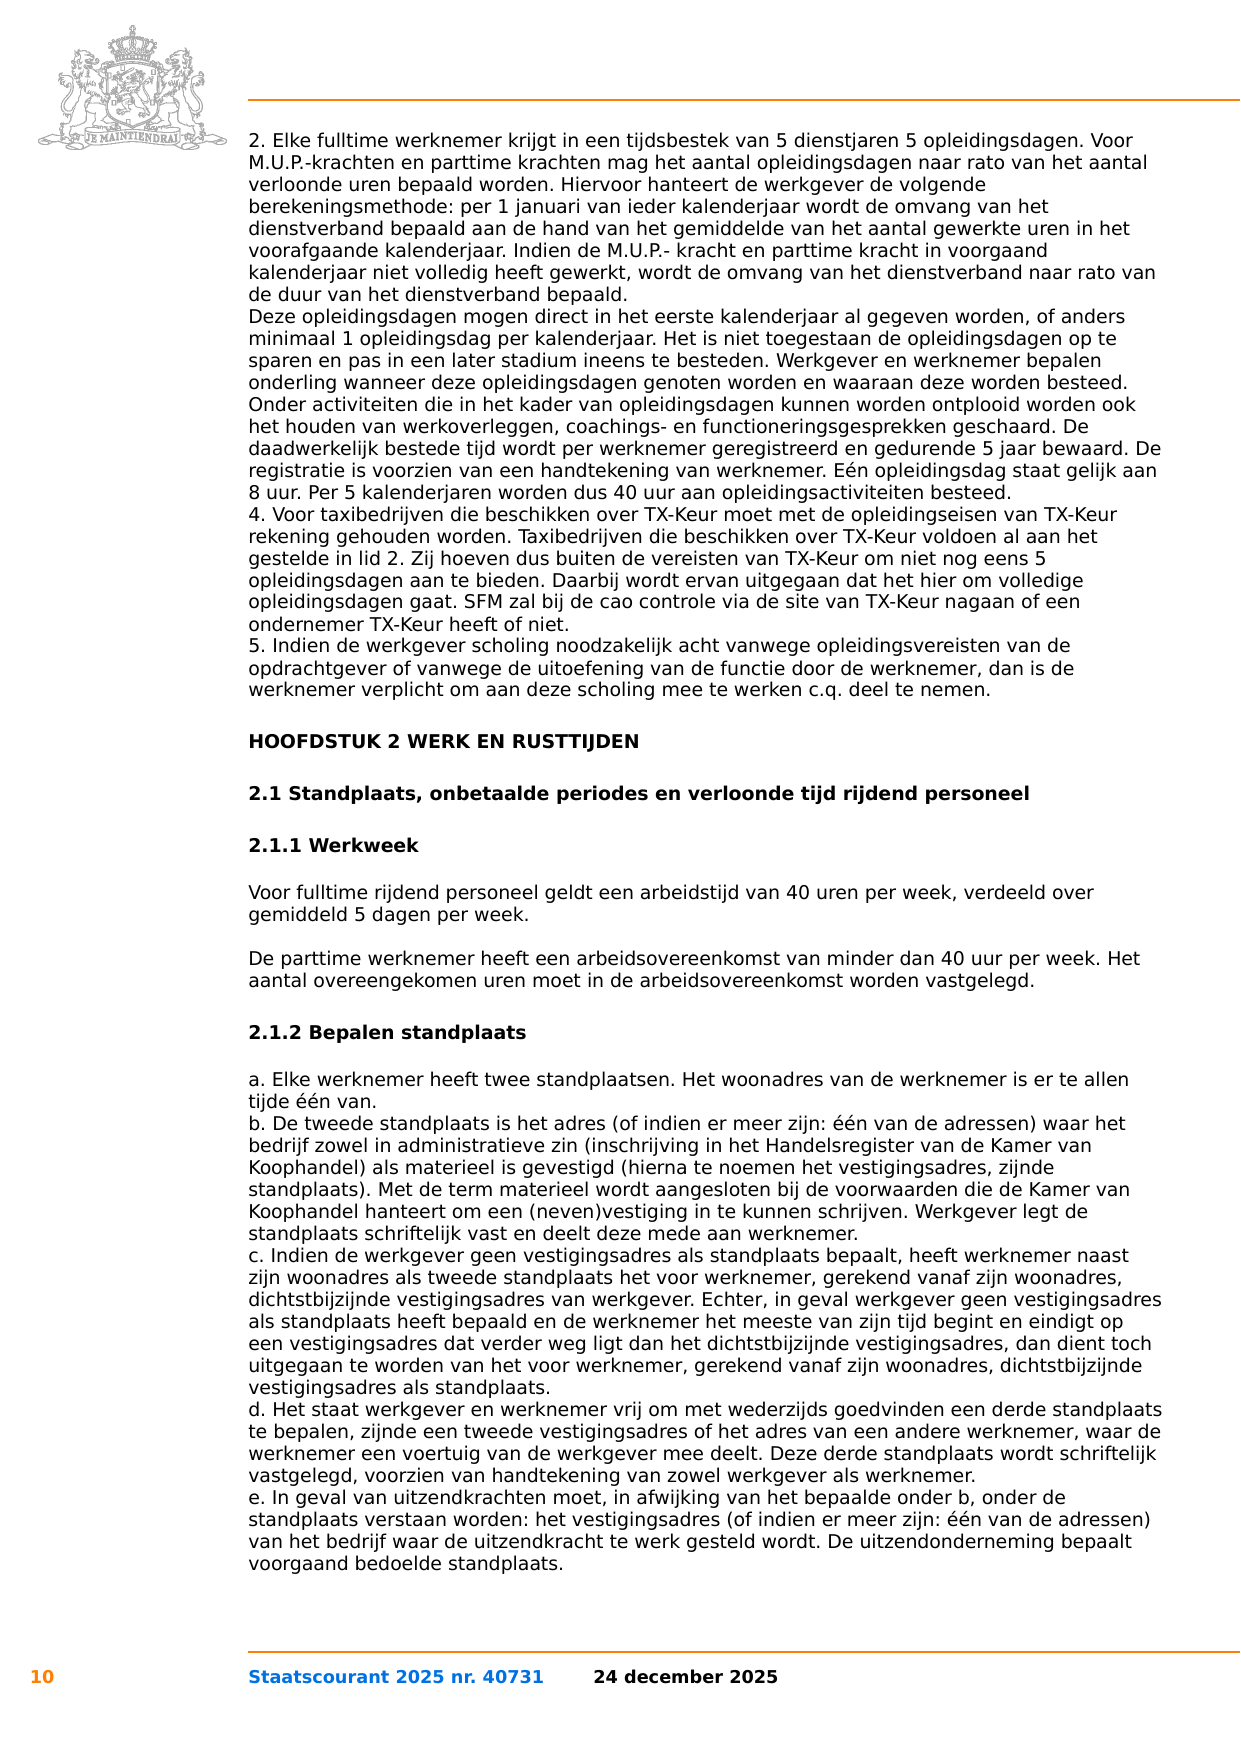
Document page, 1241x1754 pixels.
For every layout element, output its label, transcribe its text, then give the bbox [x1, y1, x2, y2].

subtitle 2.1.2 Bepalen standplaats [248, 1022, 1163, 1044]
subtitle 2.1.1 Werkweek [248, 835, 1163, 857]
text a. Elke werknemer heeft twee standplaatsen. Het woonadres van de werknemer is er te allen tijde één van. [248, 1069, 1163, 1113]
text 5. Indien de werkgever scholing noodzakelijk acht vanwege opleidingsvereisten van de opdrachtgever of vanwege de uitoefening van de functie door de werknemer, dan is de werknemer verplicht om aan deze scholing mee te werken c.q. deel te nemen. [248, 635, 1163, 701]
text d. Het staat werkgever en werknemer vrij om met wederzijds goedvinden een derde standplaats te bepalen, zijnde een tweede vestigingsadres of het adres van een andere werknemer, waar de werknemer een voertuig van de werkgever mee deelt. Deze derde standplaats wordt schriftelijk vastgelegd, voorzien van handtekening van zowel werkgever als werknemer. [248, 1399, 1163, 1487]
text Deze opleidingsdagen mogen direct in het eerste kalenderjaar al gegeven worden, of anders minimaal 1 opleidingsdag per kalenderjaar. Het is niet toegestaan de opleidingsdagen op te sparen en pas in een later stadium ineens te besteden. Werkgever en werknemer bepalen onderling wanneer deze opleidingsdagen genoten worden en waaraan deze worden besteed. [248, 306, 1163, 394]
text 2. Elke fulltime werknemer krijgt in een tijdsbestek van 5 dienstjaren 5 opleidingsdagen. Voor M.U.P.-krachten en parttime krachten mag het aantal opleidingsdagen naar rato van het aantal verloonde uren bepaald worden. Hiervoor hanteert de werkgever de volgende berekeningsmethode: per 1 januari van ieder kalenderjaar wordt de omvang van het dienstverband bepaald aan de hand van het gemiddelde van het aantal gewerkte uren in het voorafgaande kalenderjaar. Indien de M.U.P.- kracht en parttime kracht in voorgaand kalenderjaar niet volledig heeft gewerkt, wordt de omvang van het dienstverband naar rato van de duur van het dienstverband bepaald. [248, 130, 1163, 306]
text De parttime werknemer heeft een arbeidsovereenkomst van minder dan 40 uur per week. Het aantal overeengekomen uren moet in de arbeidsovereenkomst worden vastgelegd. [248, 948, 1163, 992]
subtitle HOOFDSTUK 2 WERK EN RUSTTIJDEN [248, 731, 1163, 753]
text e. In geval van uitzendkrachten moet, in afwijking van het bepaalde onder b, onder de standplaats verstaan worden: het vestigingsadres (of indien er meer zijn: één van de adressen) van het bedrijf waar de uitzendkracht te werk gesteld wordt. De uitzendonderneming bepaalt voorgaand bedoelde standplaats. [248, 1487, 1163, 1574]
picture [38, 25, 227, 150]
text Voor fulltime rijdend personeel geldt een arbeidstijd van 40 uren per week, verdeeld over gemiddeld 5 dagen per week. [248, 882, 1163, 926]
text 4. Voor taxibedrijven die beschikken over TX-Keur moet met de opleidingseisen van TX-Keur rekening gehouden worden. Taxibedrijven die beschikken over TX-Keur voldoen al aan het gestelde in lid 2. Zij hoeven dus buiten de vereisten van TX-Keur om niet nog eens 5 opleidingsdagen aan te bieden. Daarbij wordt ervan uitgegaan dat het hier om volledige opleidingsdagen gaat. SFM zal bij de cao controle via de site van TX-Keur nagaan of een ondernemer TX-Keur heeft of niet. [248, 503, 1163, 635]
subtitle 2.1 Standplaats, onbetaalde periodes en verloonde tijd rijdend personeel [248, 783, 1163, 805]
text Onder activiteiten die in het kader van opleidingsdagen kunnen worden ontplooid worden ook het houden van werkoverleggen, coachings- en functioneringsgesprekken geschaard. De daadwerkelijk bestede tijd wordt per werknemer geregistreerd en gedurende 5 jaar bewaard. De registratie is voorzien van een handtekening van werknemer. Eén opleidingsdag staat gelijk aan 8 uur. Per 5 kalenderjaren worden dus 40 uur aan opleidingsactiviteiten besteed. [248, 394, 1163, 503]
text b. De tweede standplaats is het adres (of indien er meer zijn: één van de adressen) waar het bedrijf zowel in administratieve zin (inschrijving in het Handelsregister van de Kamer van Koophandel) als materieel is gevestigd (hierna te noemen het vestigingsadres, zijnde standplaats). Met de term materieel wordt aangesloten bij de voorwaarden die de Kamer van Koophandel hanteert om een (neven)vestiging in te kunnen schrijven. Werkgever legt de standplaats schriftelijk vast en deelt deze mede aan werknemer. [248, 1113, 1163, 1245]
text c. Indien de werkgever geen vestigingsadres als standplaats bepaalt, heeft werknemer naast zijn woonadres als tweede standplaats het voor werknemer, gerekend vanaf zijn woonadres, dichtstbijzijnde vestigingsadres van werkgever. Echter, in geval werkgever geen vestigingsadres als standplaats heeft bepaald en de werknemer het meeste van zijn tijd begint en eindigt op een vestigingsadres dat verder weg ligt dan het dichtstbijzijnde vestigingsadres, dan dient toch uitgegaan te worden van het voor werknemer, gerekend vanaf zijn woonadres, dichtstbijzijnde vestigingsadres als standplaats. [248, 1245, 1163, 1399]
